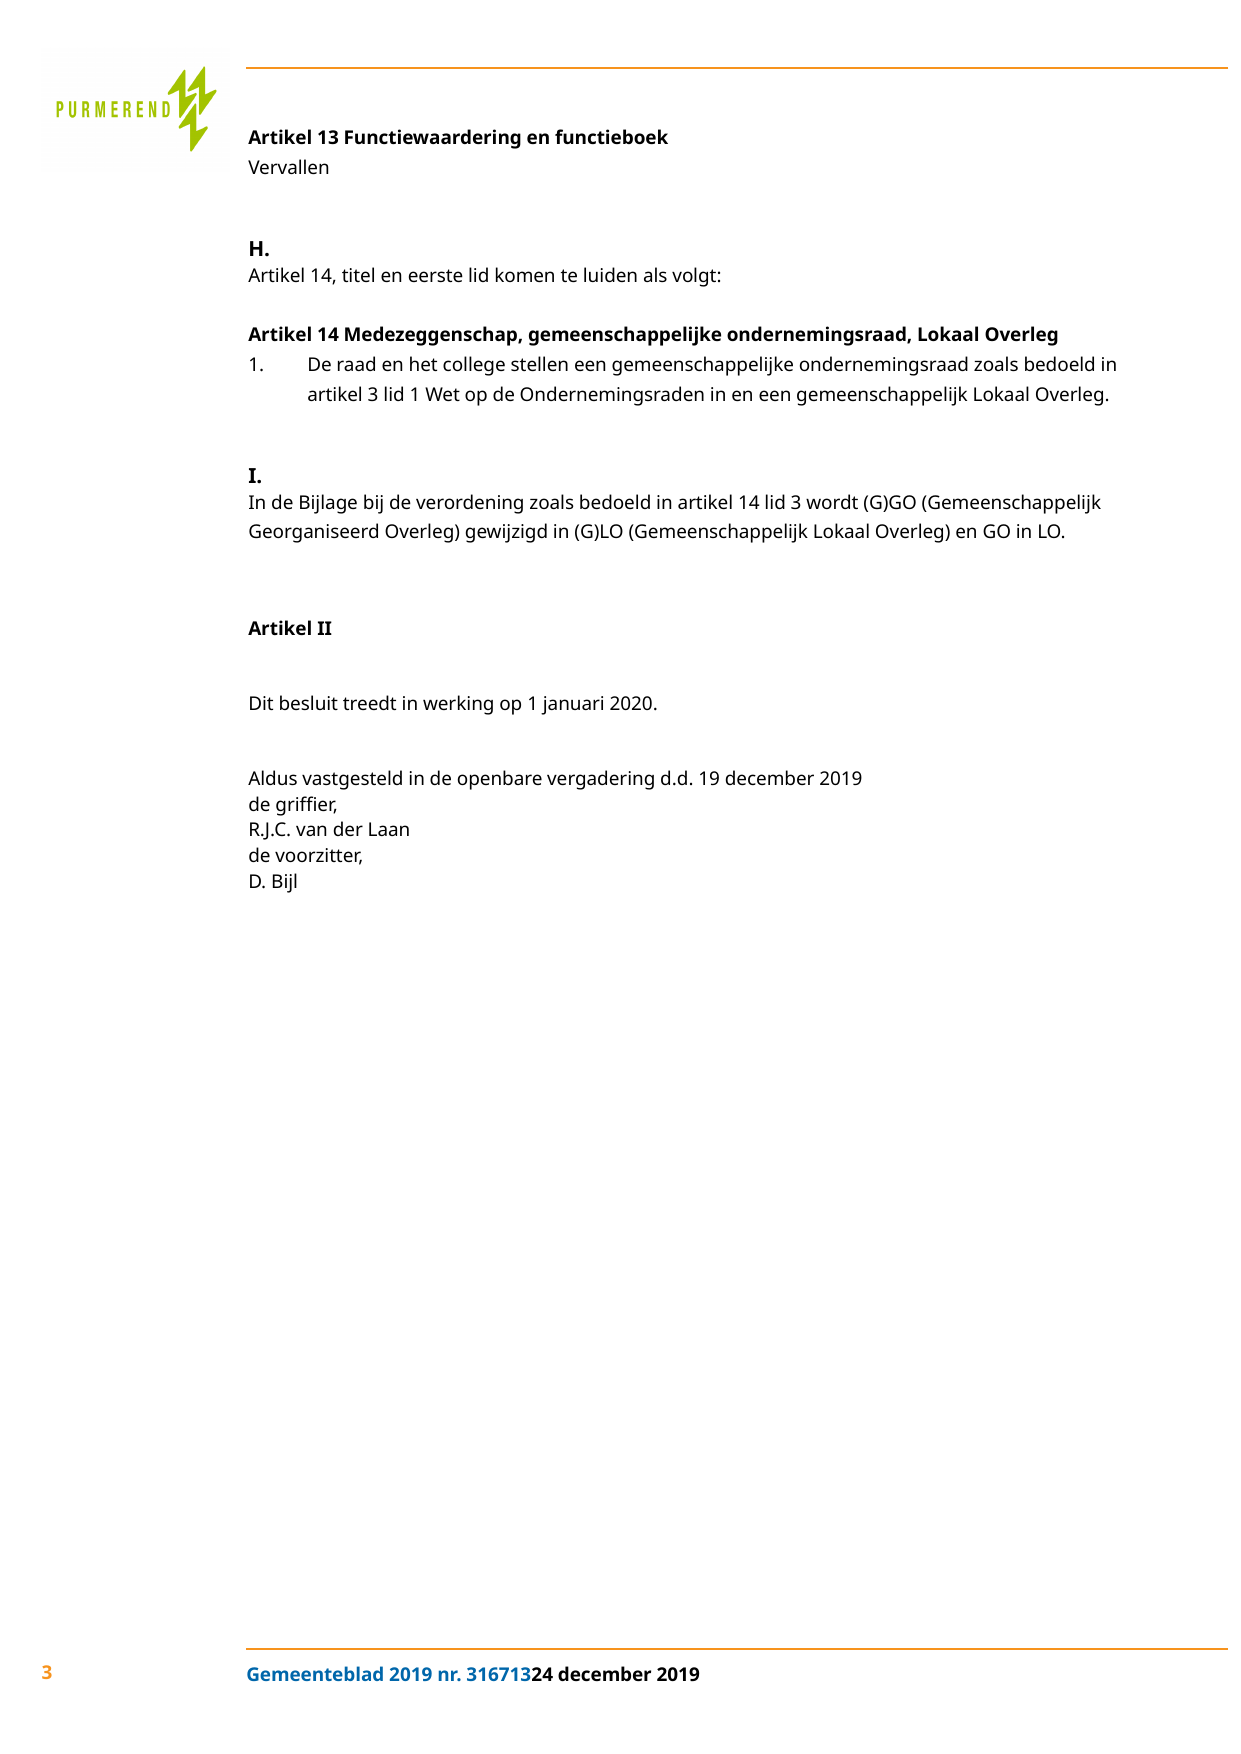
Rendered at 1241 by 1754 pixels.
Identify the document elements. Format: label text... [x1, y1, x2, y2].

text de voorzitter, [248, 842, 1152, 868]
text Artikel 14, titel en eerste lid komen te luiden als volgt: [248, 262, 1152, 288]
text H. [248, 234, 1152, 262]
text Artikel II [248, 615, 1152, 641]
text de griffier, [248, 791, 1152, 816]
text Artikel 13 Functiewaardering en functieboek [248, 124, 1152, 150]
text Artikel 14 Medezeggenschap, gemeenschappelijke ondernemingsraad, Lokaal Overleg [248, 322, 1152, 347]
text Vervallen [248, 154, 1152, 180]
text I. [248, 461, 1152, 489]
text In de Bijlage bij de verordening zoals bedoeld in artikel 14 lid 3 wordt (G)GO (Gemeenschappelijk Georganiseerd Overleg) gewijzigd in (G)LO (Gemeenschappelijk Lokaal Overleg) en GO in LO. [248, 489, 1152, 544]
text Dit besluit treedt in werking op 1 januari 2020. [248, 690, 1152, 716]
text R.J.C. van der Laan [248, 816, 1152, 842]
text D. Bijl [248, 868, 1152, 894]
text Aldus vastgesteld in de openbare vergadering d.d. 19 december 2019 [248, 765, 1152, 791]
picture [41, 47, 231, 172]
list De raad en het college stellen een gemeenschappelijke ondernemingsraad zoals bedoeld in artikel 3 lid 1 Wet op de Ondernemingsraden in en een gemeenschappelijk Lokaal Overleg. [248, 351, 1152, 406]
